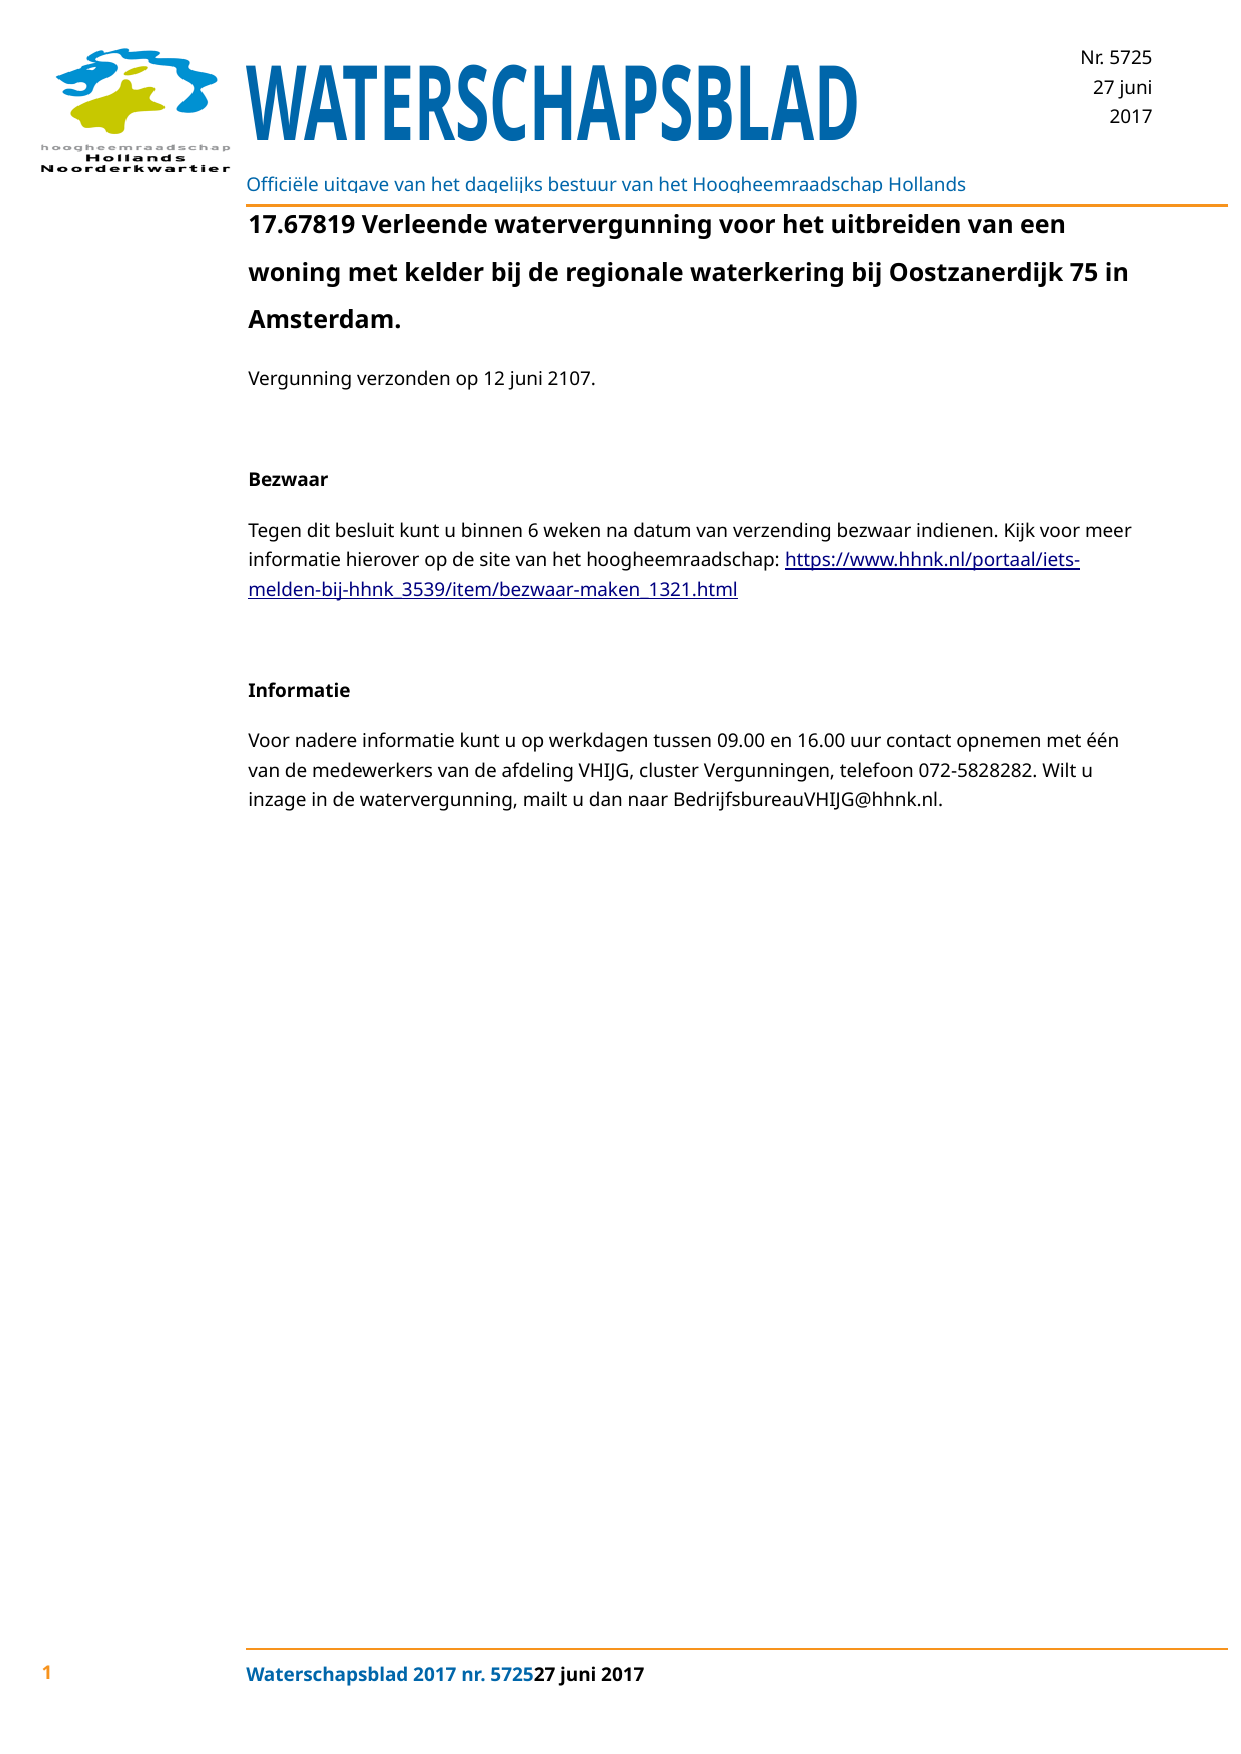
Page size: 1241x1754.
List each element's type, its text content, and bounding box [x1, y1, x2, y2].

text Vergunning verzonden op 12 juni 2107. [248, 366, 1152, 391]
text Informatie [248, 677, 1152, 702]
text 17.67819 Verleende watervergunning voor het uitbreiden van een woning met kelder bij de regionale waterkering bij Oostzanerdijk 75 in Amsterdam. [248, 207, 1152, 336]
text Tegen dit besluit kunt u binnen 6 weken na datum van verzending bezwaar indienen. Kijk voor meer informatie hierover op de site van het hoogheemraadschap: https://www.hhnk.nl/portaal/iets-melden-bij-hhnk_3539/item/bezwaar-maken_1321.html [248, 517, 1152, 602]
text Voor nadere informatie kunt u op werkdagen tussen 09.00 en 16.00 uur contact opnemen met één van de medewerkers van de afdeling VHIJG, cluster Vergunningen, telefoon 072-5828282. Wilt u inzage in de watervergunning, mailt u dan naar BedrijfsbureauVHIJG@hhnk.nl. [248, 727, 1152, 812]
picture [41, 47, 231, 172]
text Bezwaar [248, 466, 1152, 492]
